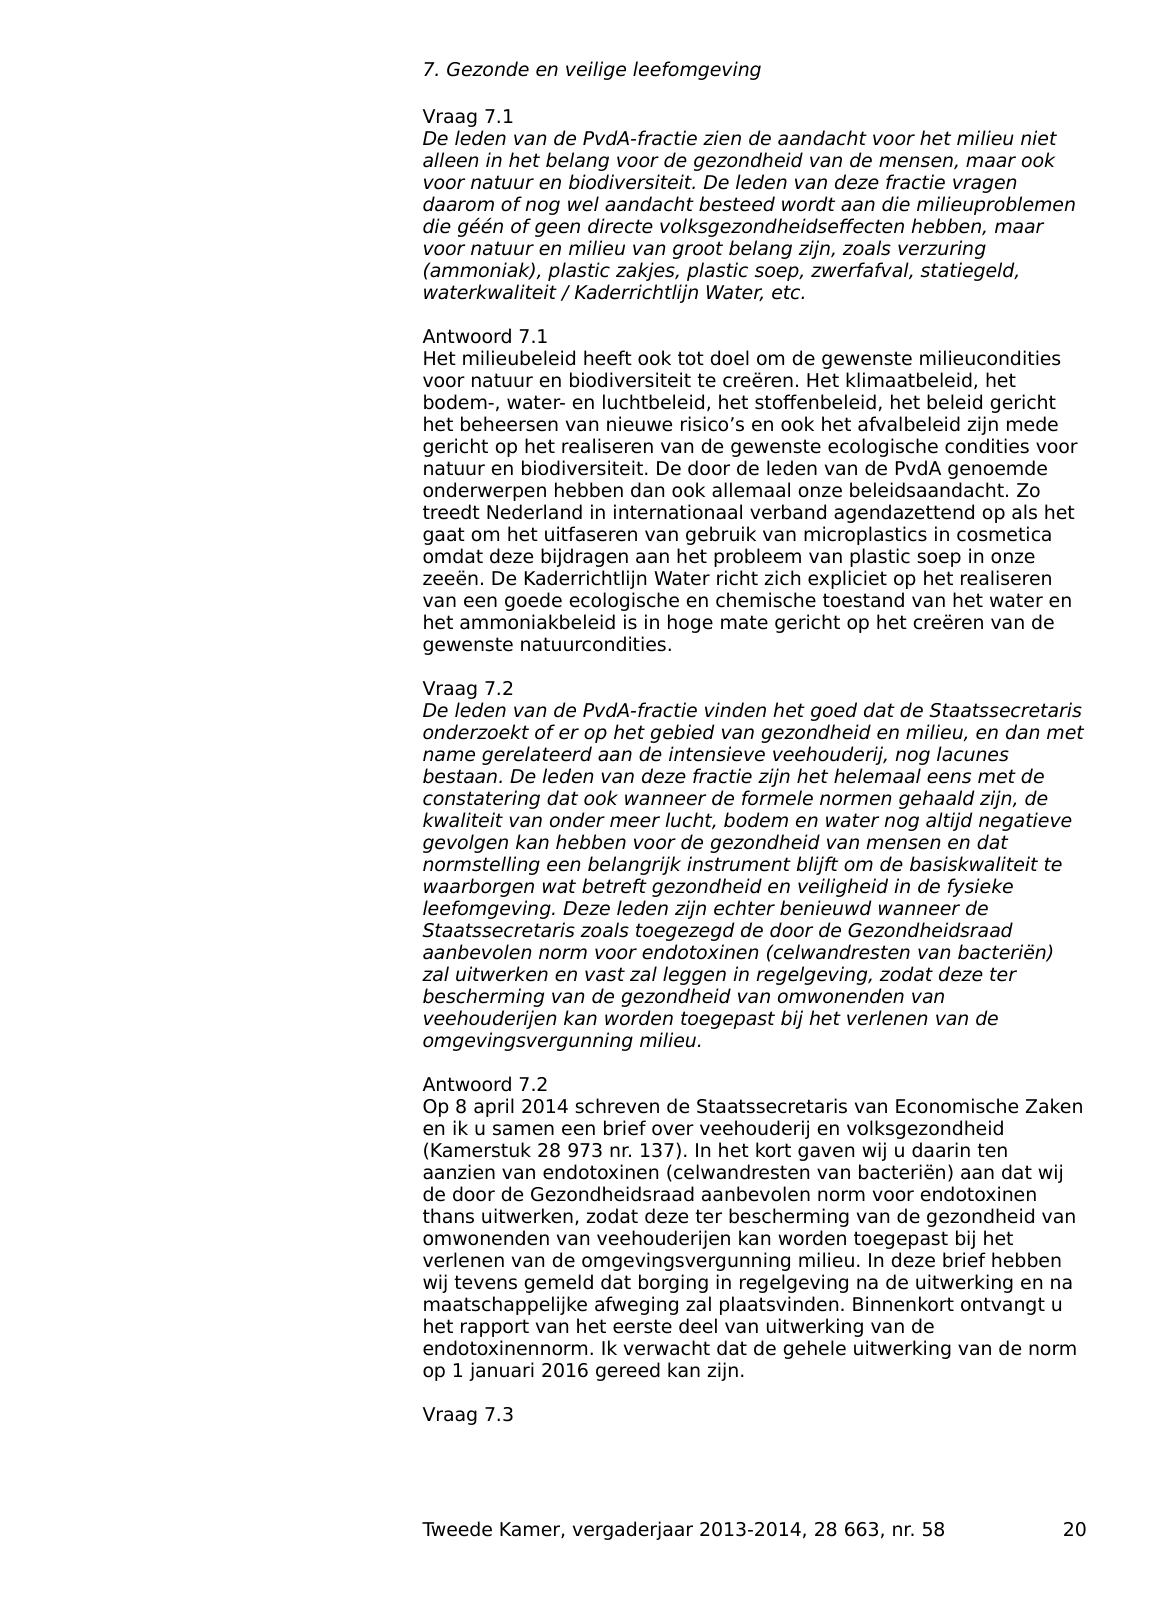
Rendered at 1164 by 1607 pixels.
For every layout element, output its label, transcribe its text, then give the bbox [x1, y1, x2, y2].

text De leden van de PvdA-fractie vinden het goed dat de Staatssecretaris onderzoekt of er op het gebied van gezondheid en milieu, en dan met name gerelateerd aan de intensieve veehouderij, nog lacunes bestaan. De leden van deze fractie zijn het helemaal eens met de constatering dat ook wanneer de formele normen gehaald zijn, de kwaliteit van onder meer lucht, bodem en water nog altijd negatieve gevolgen kan hebben voor de gezondheid van mensen en dat normstelling een belangrijk instrument blijft om de basiskwaliteit te waarborgen wat betreft gezondheid en veiligheid in de fysieke leefomgeving. Deze leden zijn echter benieuwd wanneer de Staatssecretaris zoals toegezegd de door de Gezondheidsraad aanbevolen norm voor endotoxinen (celwandresten van bacteriën) zal uitwerken en vast zal leggen in regelgeving, zodat deze ter bescherming van de gezondheid van omwonenden van veehouderijen kan worden toegepast bij het verlenen van de omgevingsvergunning milieu. [422, 700, 1087, 1052]
text Vraag 7.2 [422, 678, 1087, 700]
text Het milieubeleid heeft ook tot doel om de gewenste milieucondities voor natuur en biodiversiteit te creëren. Het klimaatbeleid, het bodem-, water- en luchtbeleid, het stoffenbeleid, het beleid gericht het beheersen van nieuwe risico’s en ook het afvalbeleid zijn mede gericht op het realiseren van de gewenste ecologische condities voor natuur en biodiversiteit. De door de leden van de PvdA genoemde onderwerpen hebben dan ook allemaal onze beleidsaandacht. Zo treedt Nederland in internationaal verband agendazettend op als het gaat om het uitfaseren van gebruik van microplastics in cosmetica omdat deze bijdragen aan het probleem van plastic soep in onze zeeën. De Kaderrichtlijn Water richt zich expliciet op het realiseren van een goede ecologische en chemische toestand van het water en het ammoniakbeleid is in hoge mate gericht op het creëren van de gewenste natuurcondities. [422, 348, 1087, 656]
text Op 8 april 2014 schreven de Staatssecretaris van Economische Zaken en ik u samen een brief over veehouderij en volksgezondheid (Kamerstuk 28 973 nr. 137). In het kort gaven wij u daarin ten aanzien van endotoxinen (celwandresten van bacteriën) aan dat wij de door de Gezondheidsraad aanbevolen norm voor endotoxinen thans uitwerken, zodat deze ter bescherming van de gezondheid van omwonenden van veehouderijen kan worden toegepast bij het verlenen van de omgevingsvergunning milieu. In deze brief hebben wij tevens gemeld dat borging in regelgeving na de uitwerking en na maatschappelijke afweging zal plaatsvinden. Binnenkort ontvangt u het rapport van het eerste deel van uitwerking van de endotoxinennorm. Ik verwacht dat de gehele uitwerking van de norm op 1 januari 2016 gereed kan zijn. [422, 1096, 1087, 1381]
text Antwoord 7.1 [422, 326, 1087, 348]
text Antwoord 7.2 [422, 1074, 1087, 1096]
text Vraag 7.1 [422, 106, 1087, 128]
subtitle 7. Gezonde en veilige leefomgeving [422, 59, 1087, 81]
text Vraag 7.3 [422, 1404, 1087, 1426]
text De leden van de PvdA-fractie zien de aandacht voor het milieu niet alleen in het belang voor de gezondheid van de mensen, maar ook voor natuur en biodiversiteit. De leden van deze fractie vragen daarom of nog wel aandacht besteed wordt aan die milieuproblemen die géén of geen directe volksgezondheidseffecten hebben, maar voor natuur en milieu van groot belang zijn, zoals verzuring (ammoniak), plastic zakjes, plastic soep, zwerfafval, statiegeld, waterkwaliteit / Kaderrichtlijn Water, etc. [422, 128, 1087, 304]
